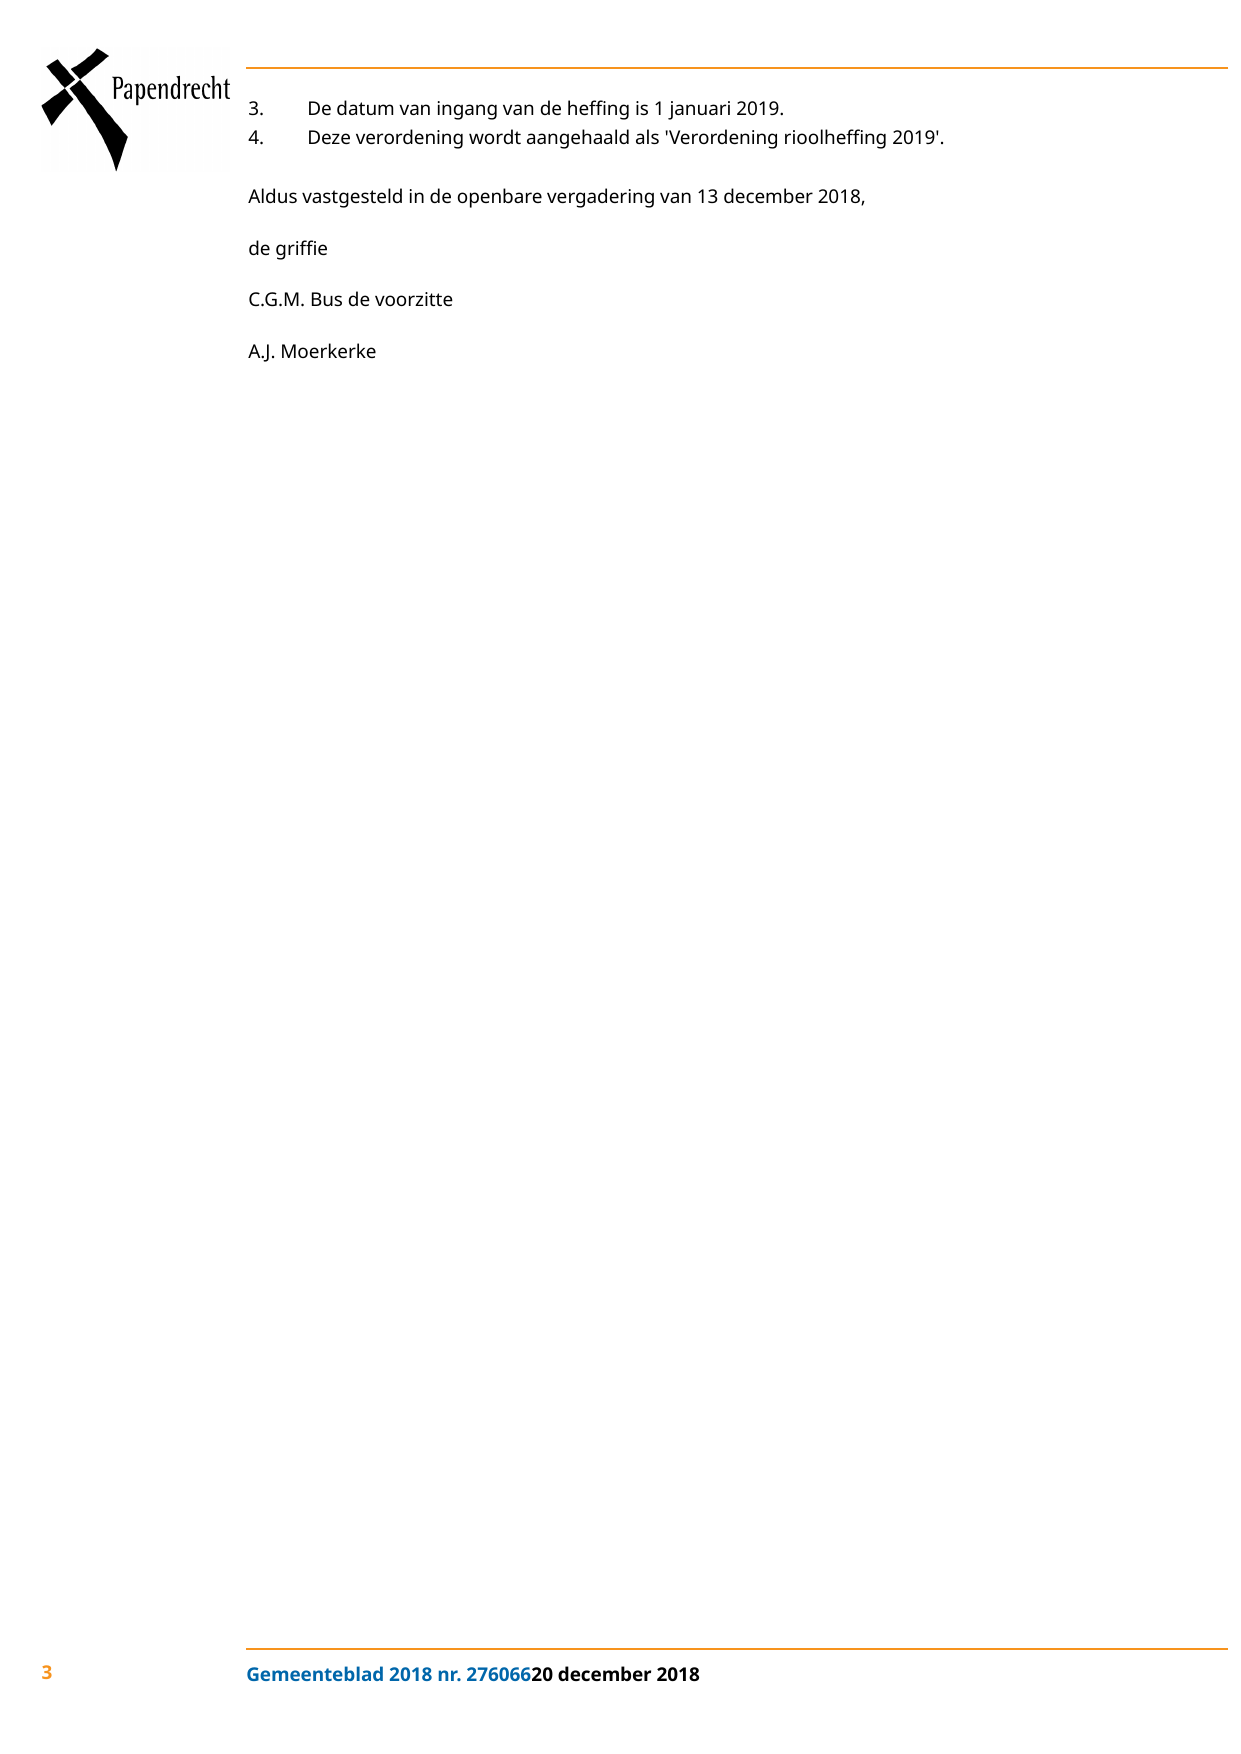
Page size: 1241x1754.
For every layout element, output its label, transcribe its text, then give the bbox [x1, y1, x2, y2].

picture [41, 47, 231, 172]
text C.G.M. Bus de voorzitte [248, 286, 1152, 312]
text Aldus vastgesteld in de openbare vergadering van 13 december 2018, [248, 183, 1152, 209]
list De datum van ingang van de heffing is 1 januari 2019. [248, 95, 1152, 121]
list Deze verordening wordt aangehaald als 'Verordening rioolheffing 2019'. [248, 124, 1152, 150]
text de griffie [248, 235, 1152, 261]
text A.J. Moerkerke [248, 338, 1152, 364]
